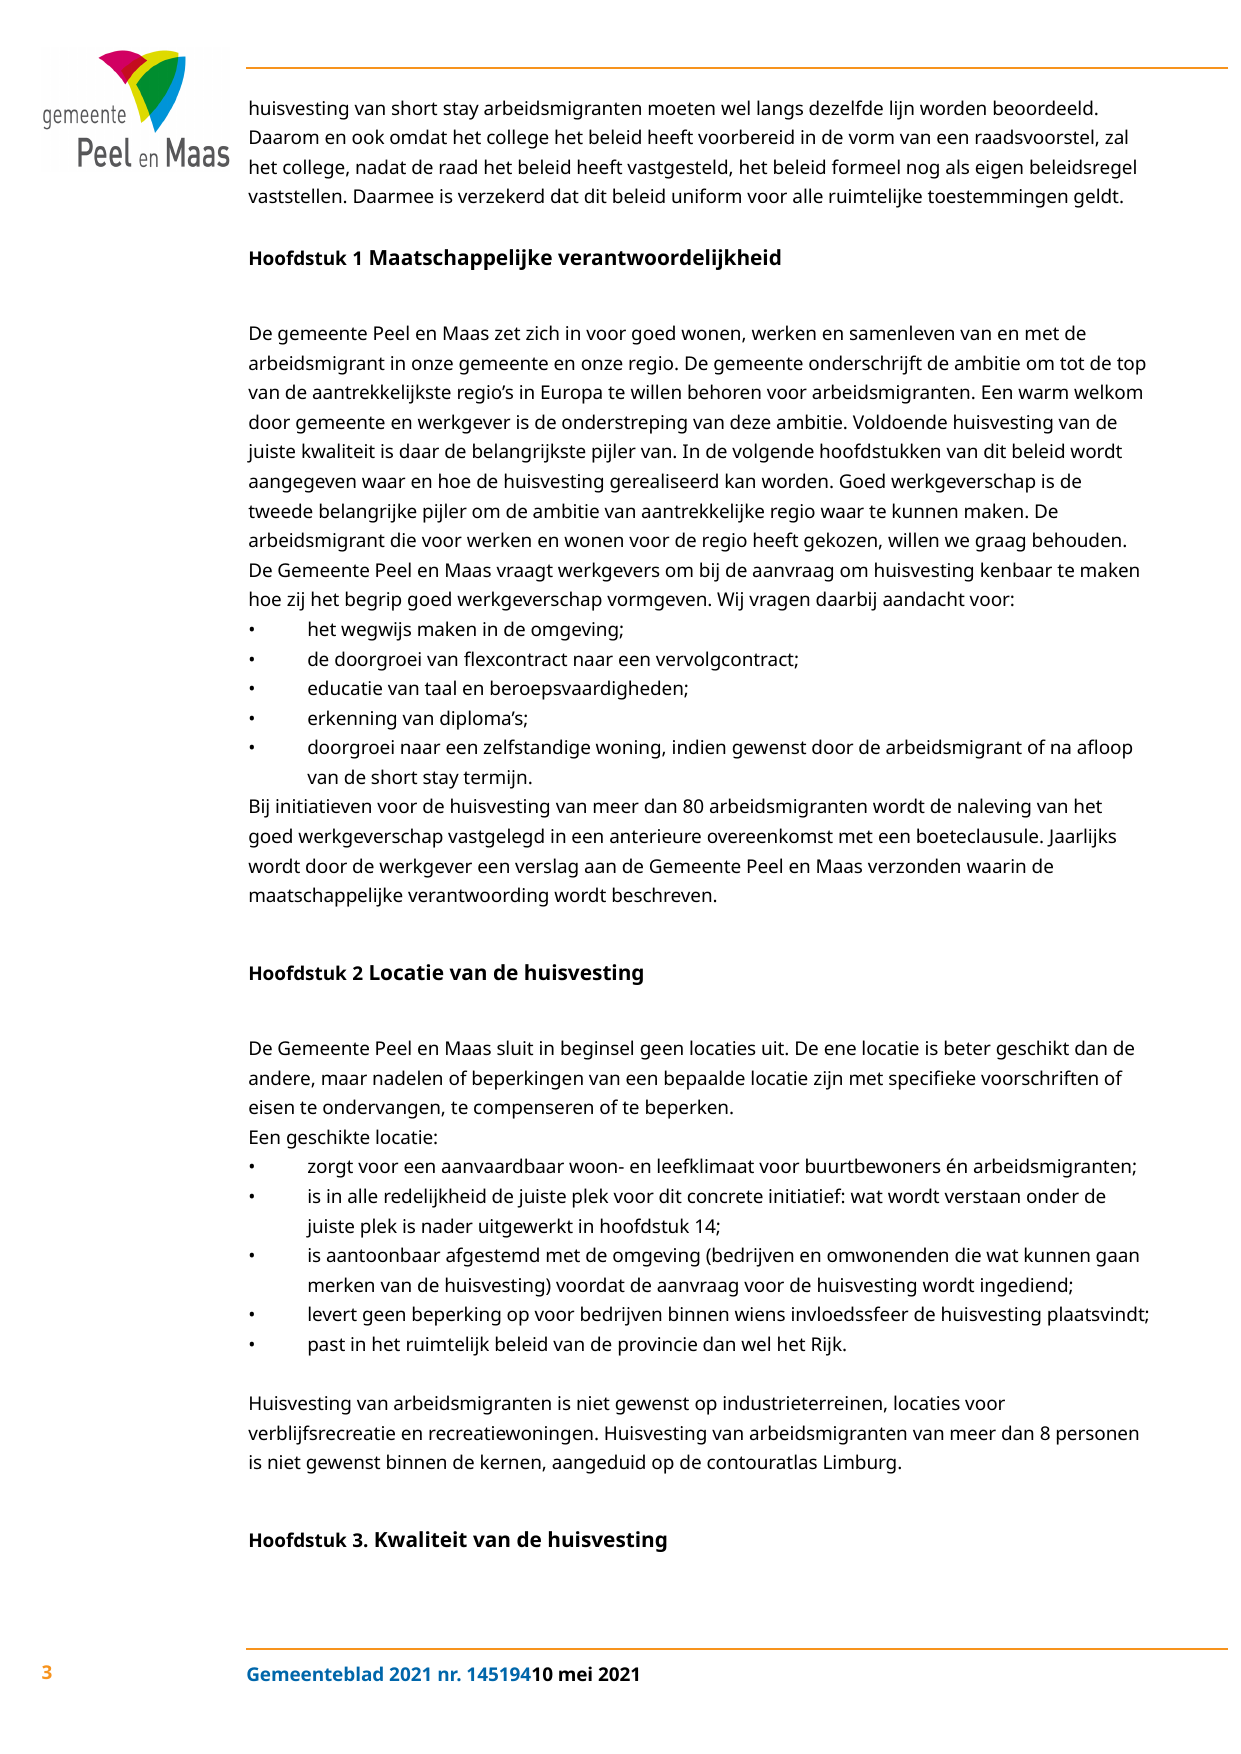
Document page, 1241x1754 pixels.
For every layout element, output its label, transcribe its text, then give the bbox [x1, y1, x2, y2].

list doorgroei naar een zelfstandige woning, indien gewenst door de arbeidsmigrant of na afloop van de short stay termijn. [248, 734, 1152, 790]
text De gemeente Peel en Maas zet zich in voor goed wonen, werken en samenleven van en met de arbeidsmigrant in onze gemeente en onze regio. De gemeente onderschrijft de ambitie om tot de top van de aantrekkelijkste regio’s in Europa te willen behoren voor arbeidsmigranten. Een warm welkom door gemeente en werkgever is de onderstreping van deze ambitie. Voldoende huisvesting van de juiste kwaliteit is daar de belangrijkste pijler van. In de volgende hoofdstukken van dit beleid wordt aangegeven waar en hoe de huisvesting gerealiseerd kan worden. Goed werkgeverschap is de tweede belangrijke pijler om de ambitie van aantrekkelijke regio waar te kunnen maken. De arbeidsmigrant die voor werken en wonen voor de regio heeft gekozen, willen we graag behouden. De Gemeente Peel en Maas vraagt werkgevers om bij de aanvraag om huisvesting kenbaar te maken hoe zij het begrip goed werkgeverschap vormgeven. Wij vragen daarbij aandacht voor: [248, 320, 1152, 612]
text Hoofdstuk 1 Maatschappelijke verantwoordelijkheid [248, 243, 1152, 271]
text Huisvesting van arbeidsmigranten is niet gewenst op industrieterreinen, locaties voor verblijfsrecreatie en recreatiewoningen. Huisvesting van arbeidsmigranten van meer dan 8 personen is niet gewenst binnen de kernen, aangeduid op de contouratlas Limburg. [248, 1390, 1152, 1475]
list erkenning van diploma’s; [248, 705, 1152, 731]
text Een geschikte locatie: [248, 1124, 1152, 1150]
list het wegwijs maken in de omgeving; [248, 616, 1152, 642]
text huisvesting van short stay arbeidsmigranten moeten wel langs dezelfde lijn worden beoordeeld. Daarom en ook omdat het college het beleid heeft voorbereid in de vorm van een raadsvoorstel, zal het college, nadat de raad het beleid heeft vastgesteld, het beleid formeel nog als eigen beleidsregel vaststellen. Daarmee is verzekerd dat dit beleid uniform voor alle ruimtelijke toestemmingen geldt. [248, 95, 1152, 209]
list de doorgroei van flexcontract naar een vervolgcontract; [248, 646, 1152, 672]
text Bij initiatieven voor de huisvesting van meer dan 80 arbeidsmigranten wordt de naleving van het goed werkgeverschap vastgelegd in een anterieure overeenkomst met een boeteclausule. Jaarlijks wordt door de werkgever een verslag aan de Gemeente Peel en Maas verzonden waarin de maatschappelijke verantwoording wordt beschreven. [248, 794, 1152, 908]
text De Gemeente Peel en Maas sluit in beginsel geen locaties uit. De ene locatie is beter geschikt dan de andere, maar nadelen of beperkingen van een bepaalde locatie zijn met specifieke voorschriften of eisen te ondervangen, te compenseren of te beperken. [248, 1035, 1152, 1120]
list zorgt voor een aanvaardbaar woon- en leefklimaat voor buurtbewoners én arbeidsmigranten; [248, 1154, 1152, 1179]
list past in het ruimtelijk beleid van de provincie dan wel het Rijk. [248, 1331, 1152, 1357]
list is aantoonbaar afgestemd met de omgeving (bedrijven en omwonenden die wat kunnen gaan merken van de huisvesting) voordat de aanvraag voor de huisvesting wordt ingediend; [248, 1242, 1152, 1298]
text Hoofdstuk 3. Kwaliteit van de huisvesting [248, 1525, 1152, 1553]
picture [41, 47, 231, 172]
list levert geen beperking op voor bedrijven binnen wiens invloedssfeer de huisvesting plaatsvindt; [248, 1302, 1152, 1327]
list educatie van taal en beroepsvaardigheden; [248, 675, 1152, 701]
list is in alle redelijkheid de juiste plek voor dit concrete initiatief: wat wordt verstaan onder de juiste plek is nader uitgewerkt in hoofdstuk 14; [248, 1183, 1152, 1239]
text Hoofdstuk 2 Locatie van de huisvesting [248, 958, 1152, 986]
